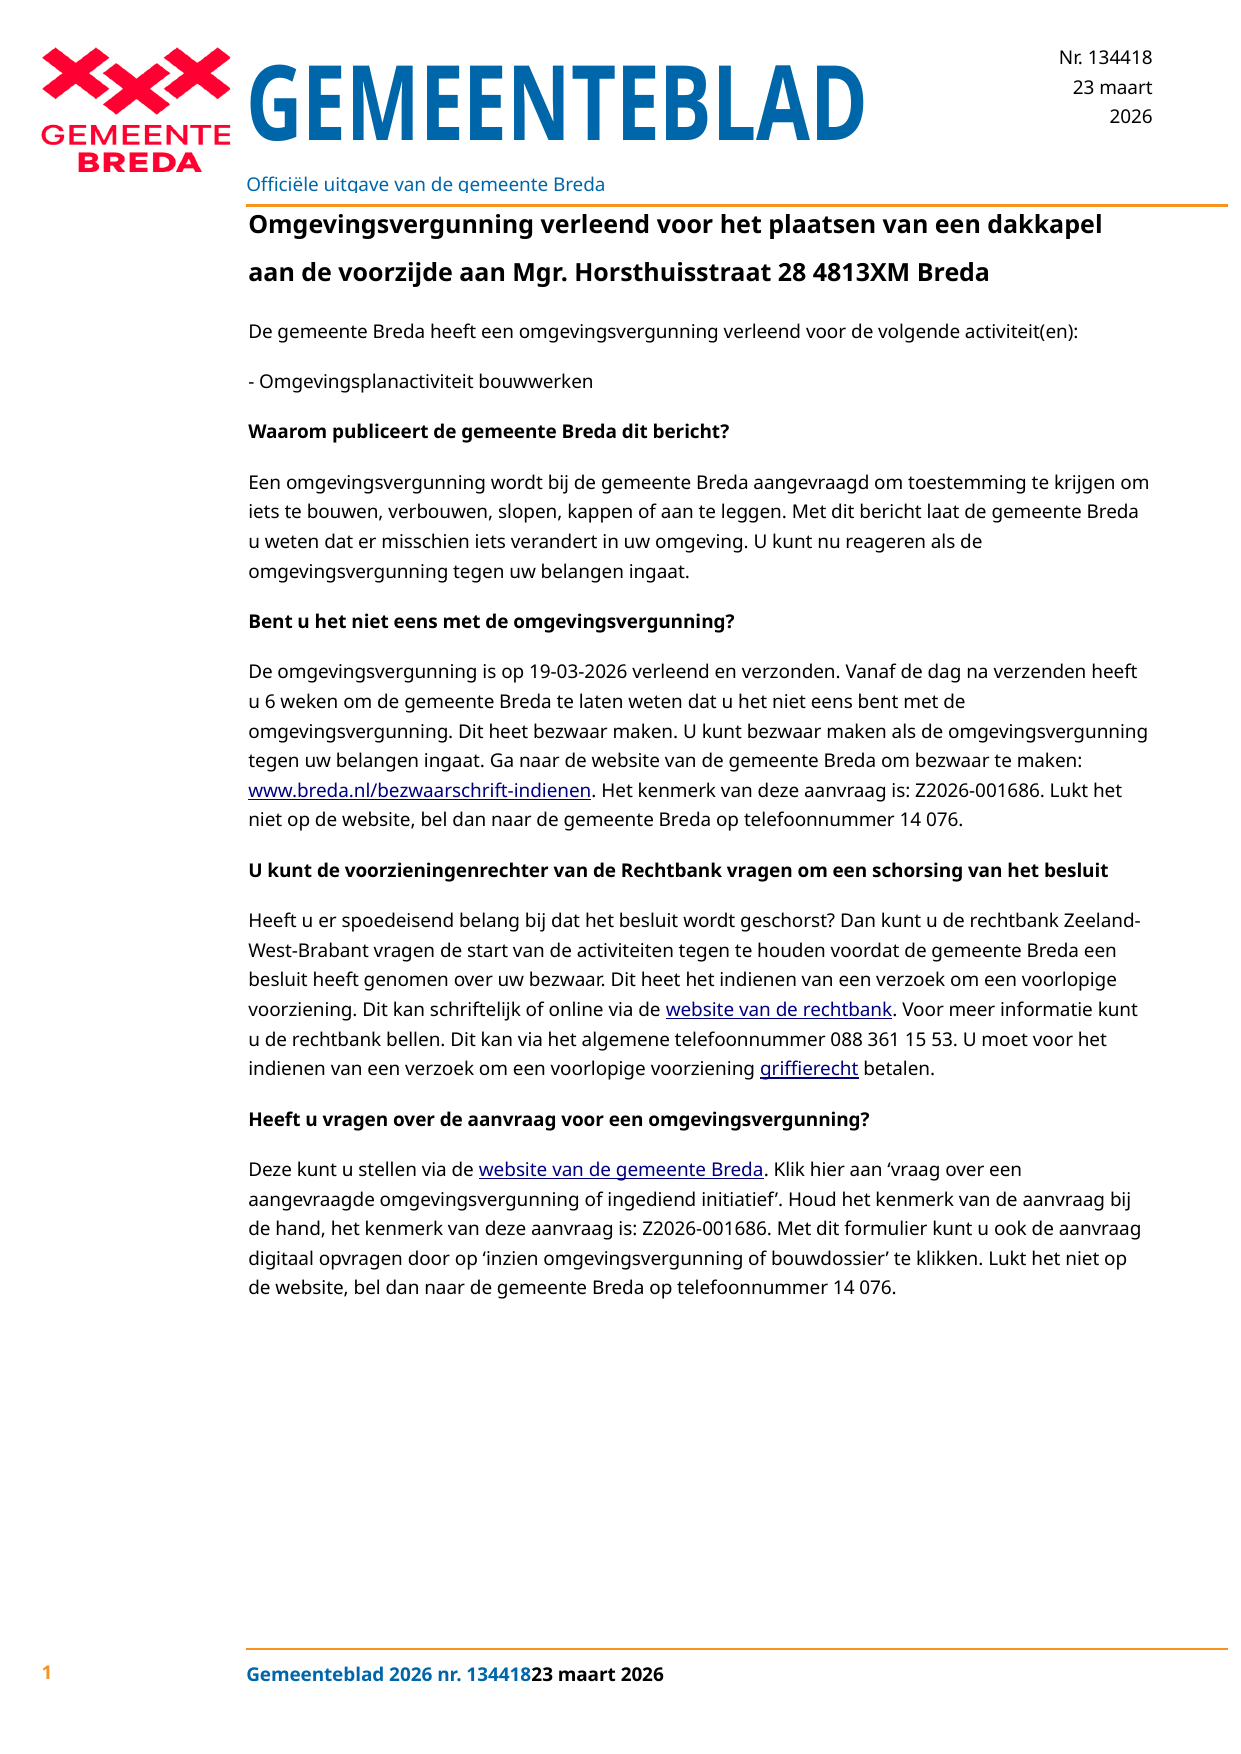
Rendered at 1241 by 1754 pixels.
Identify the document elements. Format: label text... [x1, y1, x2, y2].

text De omgevingsvergunning is op 19-03-2026 verleend en verzonden. Vanaf de dag na verzenden heeft u 6 weken om de gemeente Breda te laten weten dat u het niet eens bent met de omgevingsvergunning. Dit heet bezwaar maken. U kunt bezwaar maken als de omgevingsvergunning tegen uw belangen ingaat. Ga naar de website van de gemeente Breda om bezwaar te maken: www.breda.nl/bezwaarschrift-indienen. Het kenmerk van deze aanvraag is: Z2026-001686. Lukt het niet op de website, bel dan naar de gemeente Breda op telefoonnummer 14 076. [248, 659, 1152, 832]
text Waarom publiceert de gemeente Breda dit bericht? [248, 419, 1152, 444]
text U kunt de voorzieningenrechter van de Rechtbank vragen om een schorsing van het besluit [248, 857, 1152, 883]
text Een omgevingsvergunning wordt bij de gemeente Breda aangevraagd om toestemming te krijgen om iets te bouwen, verbouwen, slopen, kappen of aan te leggen. Met dit bericht laat de gemeente Breda u weten dat er misschien iets verandert in uw omgeving. U kunt nu reageren als de omgevingsvergunning tegen uw belangen ingaat. [248, 469, 1152, 584]
picture [41, 47, 231, 172]
text Deze kunt u stellen via de website van de gemeente Breda. Klik hier aan ‘vraag over een aangevraagde omgevingsvergunning of ingediend initiatief’. Houd het kenmerk van de aanvraag bij de hand, het kenmerk van deze aanvraag is: Z2026-001686. Met dit formulier kunt u ook de aanvraag digitaal opvragen door op ‘inzien omgevingsvergunning of bouwdossier’ te klikken. Lukt het niet op de website, bel dan naar de gemeente Breda op telefoonnummer 14 076. [248, 1156, 1152, 1300]
text Heeft u vragen over de aanvraag voor een omgevingsvergunning? [248, 1106, 1152, 1132]
text De gemeente Breda heeft een omgevingsvergunning verleend voor de volgende activiteit(en): [248, 318, 1152, 344]
text - Omgevingsplanactiviteit bouwwerken [248, 368, 1152, 394]
text Omgevingsvergunning verleend voor het plaatsen van een dakkapel aan de voorzijde aan Mgr. Horsthuisstraat 28 4813XM Breda [248, 207, 1152, 288]
text Heeft u er spoedeisend belang bij dat het besluit wordt geschorst? Dan kunt u de rechtbank Zeeland-West-Brabant vragen de start van de activiteiten tegen te houden voordat de gemeente Breda een besluit heeft genomen over uw bezwaar. Dit heet het indienen van een verzoek om een voorlopige voorziening. Dit kan schriftelijk of online via de website van de rechtbank. Voor meer informatie kunt u de rechtbank bellen. Dit kan via het algemene telefoonnummer 088 361 15 53. U moet voor het indienen van een verzoek om een voorlopige voorziening griffierecht betalen. [248, 907, 1152, 1081]
text Bent u het niet eens met de omgevingsvergunning? [248, 608, 1152, 634]
